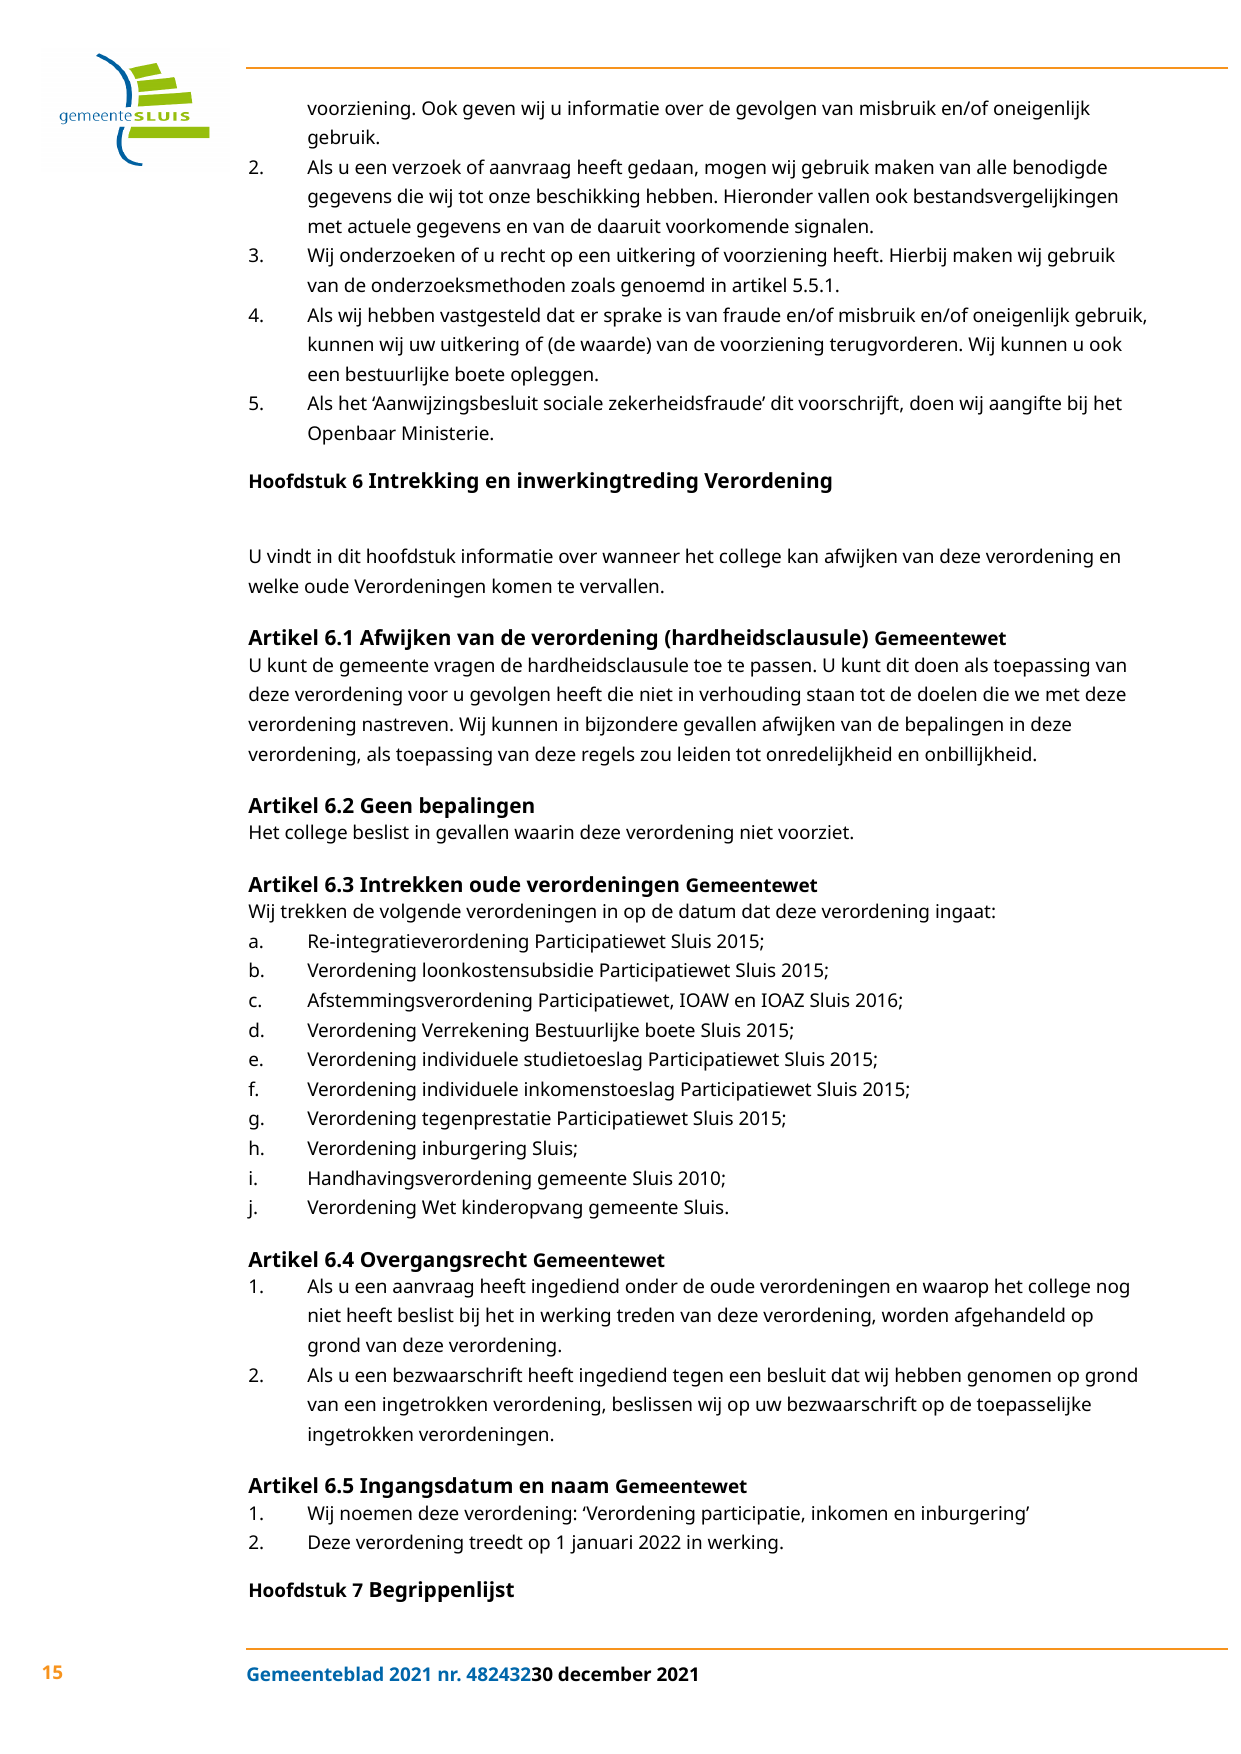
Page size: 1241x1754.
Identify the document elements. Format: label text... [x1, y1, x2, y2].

text Artikel 6.3 Intrekken oude verordeningen Gemeentewet [248, 870, 1152, 898]
list Handhavingsverordening gemeente Sluis 2010; [248, 1165, 1152, 1190]
list Verordening Verrekening Bestuurlijke boete Sluis 2015; [248, 1017, 1152, 1042]
list Verordening Wet kinderopvang gemeente Sluis. [248, 1194, 1152, 1220]
list Deze verordening treedt op 1 januari 2022 in werking. [248, 1529, 1152, 1555]
text Artikel 6.4 Overgangsrecht Gemeentewet [248, 1245, 1152, 1273]
text Artikel 6.1 Afwijken van de verordening (hardheidsclausule) Gemeentewet [248, 623, 1152, 652]
list Verordening tegenprestatie Participatiewet Sluis 2015; [248, 1106, 1152, 1131]
text Hoofdstuk 6 Intrekking en inwerkingtreding Verordening [248, 466, 1152, 494]
list Re-integratieverordening Participatiewet Sluis 2015; [248, 928, 1152, 954]
list Als u een bezwaarschrift heeft ingediend tegen een besluit dat wij hebben genomen op grond van een ingetrokken verordening, beslissen wij op uw bezwaarschrift op de toepasselijke ingetrokken verordeningen. [248, 1362, 1152, 1447]
list voorziening. Ook geven wij u informatie over de gevolgen van misbruik en/of oneigenlijk gebruik. [248, 95, 1152, 150]
text U vindt in dit hoofdstuk informatie over wanneer het college kan afwijken van deze verordening en welke oude Verordeningen komen te vervallen. [248, 543, 1152, 599]
list Als wij hebben vastgesteld dat er sprake is van fraude en/of misbruik en/of oneigenlijk gebruik, kunnen wij uw uitkering of (de waarde) van de voorziening terugvorderen. Wij kunnen u ook een bestuurlijke boete opleggen. [248, 302, 1152, 387]
list Wij onderzoeken of u recht op een uitkering of voorziening heeft. Hierbij maken wij gebruik van de onderzoeksmethoden zoals genoemd in artikel 5.5.1. [248, 243, 1152, 298]
text Hoofdstuk 7 Begrippenlijst [248, 1575, 1152, 1603]
text U kunt de gemeente vragen de hardheidsclausule toe te passen. U kunt dit doen als toepassing van deze verordening voor u gevolgen heeft die niet in verhouding staan tot de doelen die we met deze verordening nastreven. Wij kunnen in bijzondere gevallen afwijken van de bepalingen in deze verordening, als toepassing van deze regels zou leiden tot onredelijkheid en onbillijkheid. [248, 652, 1152, 766]
list Verordening individuele inkomenstoeslag Participatiewet Sluis 2015; [248, 1076, 1152, 1102]
list Verordening loonkostensubsidie Participatiewet Sluis 2015; [248, 958, 1152, 983]
list Als u een verzoek of aanvraag heeft gedaan, mogen wij gebruik maken van alle benodigde gegevens die wij tot onze beschikking hebben. Hieronder vallen ook bestandsvergelijkingen met actuele gegevens en van de daaruit voorkomende signalen. [248, 154, 1152, 239]
list Als u een aanvraag heeft ingediend onder de oude verordeningen en waarop het college nog niet heeft beslist bij het in werking treden van deze verordening, worden afgehandeld op grond van deze verordening. [248, 1273, 1152, 1358]
text Artikel 6.5 Ingangsdatum en naam Gemeentewet [248, 1471, 1152, 1500]
list Afstemmingsverordening Participatiewet, IOAW en IOAZ Sluis 2016; [248, 987, 1152, 1013]
list Verordening individuele studietoeslag Participatiewet Sluis 2015; [248, 1046, 1152, 1072]
list Als het ‘Aanwijzingsbesluit sociale zekerheidsfraude’ dit voorschrijft, doen wij aangifte bij het Openbaar Ministerie. [248, 391, 1152, 446]
text Het college beslist in gevallen waarin deze verordening niet voorziet. [248, 819, 1152, 845]
picture [41, 47, 231, 172]
text Artikel 6.2 Geen bepalingen [248, 791, 1152, 819]
text Wij trekken de volgende verordeningen in op de datum dat deze verordening ingaat: [248, 898, 1152, 924]
list Verordening inburgering Sluis; [248, 1135, 1152, 1161]
list Wij noemen deze verordening: ‘Verordening participatie, inkomen en inburgering’ [248, 1500, 1152, 1526]
